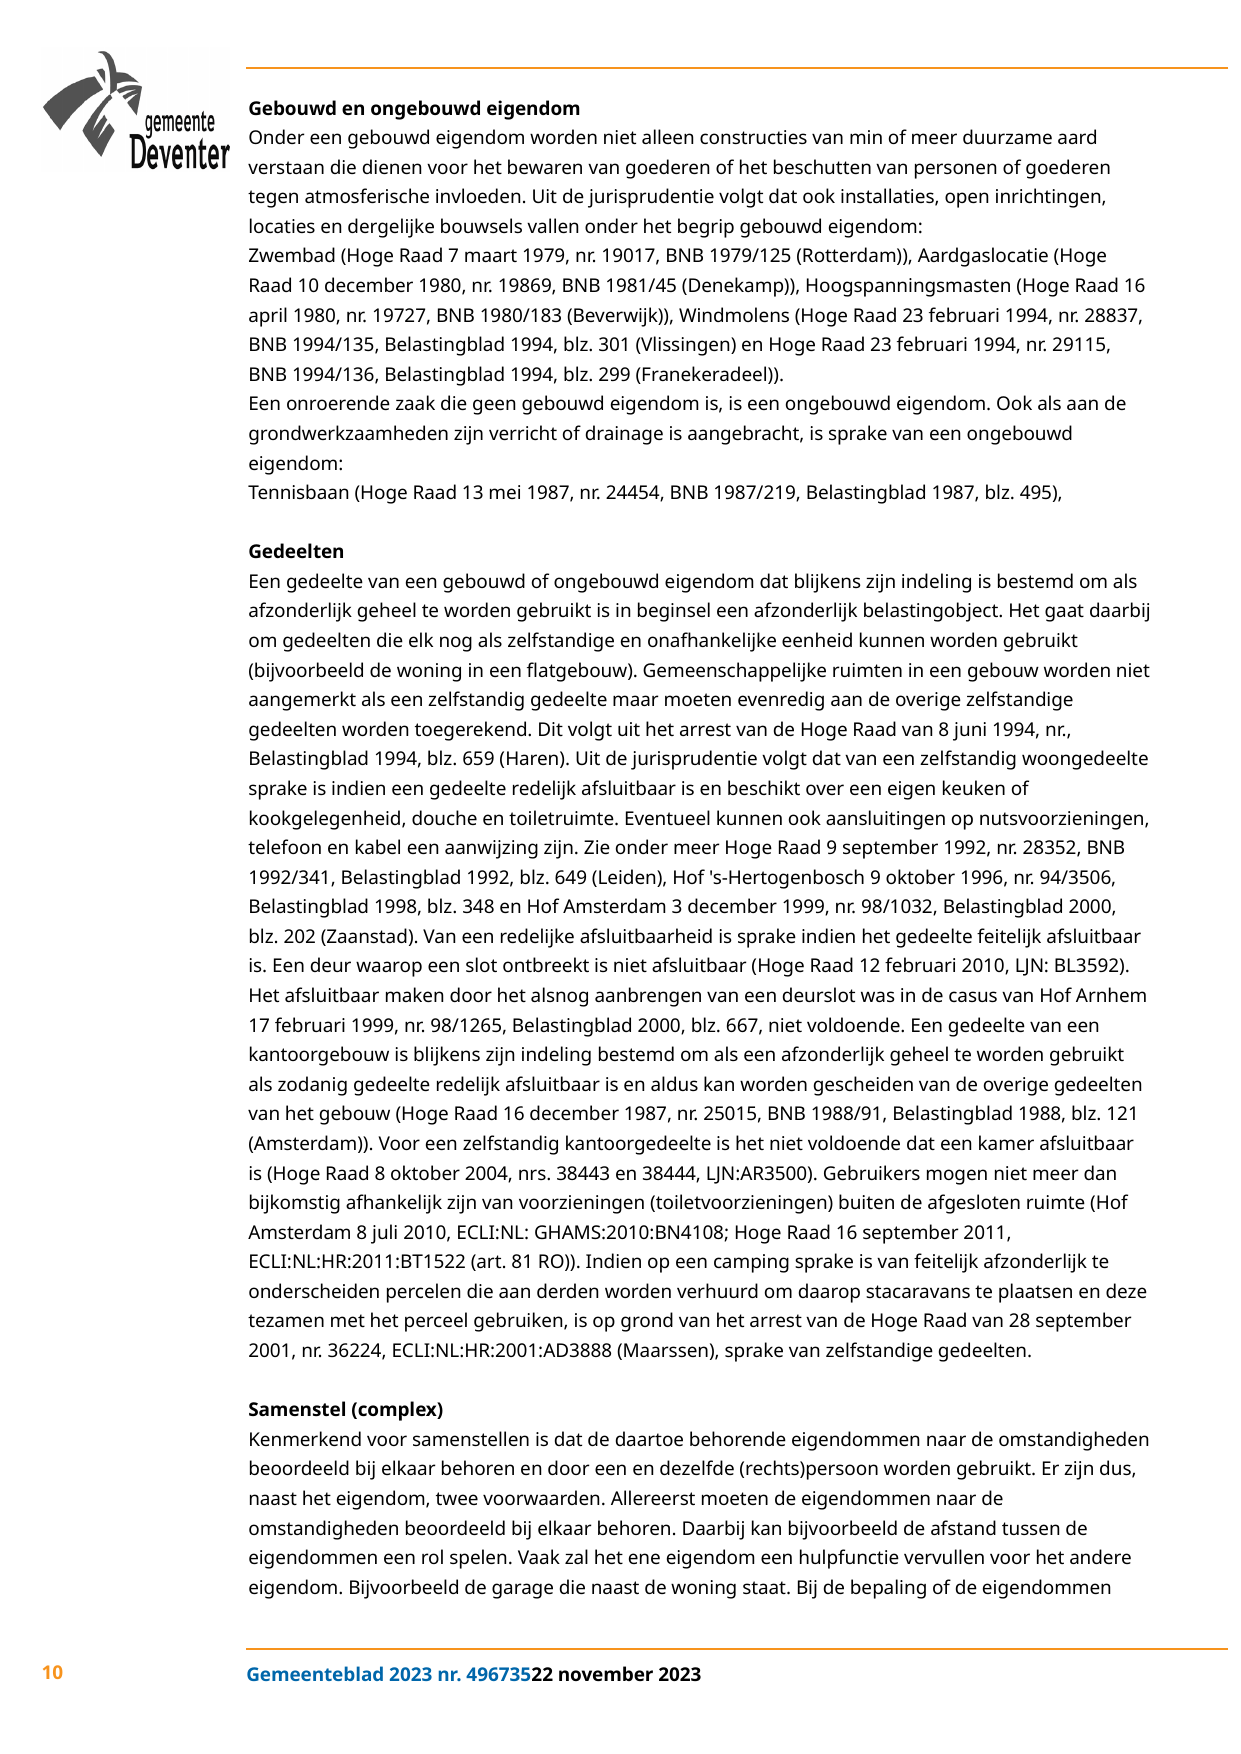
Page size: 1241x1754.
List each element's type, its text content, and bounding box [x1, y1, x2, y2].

text Een gedeelte van een gebouwd of ongebouwd eigendom dat blijkens zijn indeling is bestemd om als afzonderlijk geheel te worden gebruikt is in beginsel een afzonderlijk belastingobject. Het gaat daarbij om gedeelten die elk nog als zelfstandige en onafhankelijke eenheid kunnen worden gebruikt (bijvoorbeeld de woning in een flatgebouw). Gemeenschappelijke ruimten in een gebouw worden niet aangemerkt als een zelfstandig gedeelte maar moeten evenredig aan de overige zelfstandige gedeelten worden toegerekend. Dit volgt uit het arrest van de Hoge Raad van 8 juni 1994, nr., Belastingblad 1994, blz. 659 (Haren). Uit de jurisprudentie volgt dat van een zelfstandig woongedeelte sprake is indien een gedeelte redelijk afsluitbaar is en beschikt over een eigen keuken of kookgelegenheid, douche en toiletruimte. Eventueel kunnen ook aansluitingen op nutsvoorzieningen, telefoon en kabel een aanwijzing zijn. Zie onder meer Hoge Raad 9 september 1992, nr. 28352, BNB 1992/341, Belastingblad 1992, blz. 649 (Leiden), Hof 's-Hertogenbosch 9 oktober 1996, nr. 94/3506, Belastingblad 1998, blz. 348 en Hof Amsterdam 3 december 1999, nr. 98/1032, Belastingblad 2000, blz. 202 (Zaanstad). Van een redelijke afsluitbaarheid is sprake indien het gedeelte feitelijk afsluitbaar is. Een deur waarop een slot ontbreekt is niet afsluitbaar (Hoge Raad 12 februari 2010, LJN: BL3592). Het afsluitbaar maken door het alsnog aanbrengen van een deurslot was in de casus van Hof Arnhem 17 februari 1999, nr. 98/1265, Belastingblad 2000, blz. 667, niet voldoende. Een gedeelte van een kantoorgebouw is blijkens zijn indeling bestemd om als een afzonderlijk geheel te worden gebruikt als zodanig gedeelte redelijk afsluitbaar is en aldus kan worden gescheiden van de overige gedeelten van het gebouw (Hoge Raad 16 december 1987, nr. 25015, BNB 1988/91, Belastingblad 1988, blz. 121 (Amsterdam)). Voor een zelfstandig kantoorgedeelte is het niet voldoende dat een kamer afsluitbaar is (Hoge Raad 8 oktober 2004, nrs. 38443 en 38444, LJN:AR3500). Gebruikers mogen niet meer dan bijkomstig afhankelijk zijn van voorzieningen (toiletvoorzieningen) buiten de afgesloten ruimte (Hof Amsterdam 8 juli 2010, ECLI:NL: GHAMS:2010:BN4108; Hoge Raad 16 september 2011, ECLI:NL:HR:2011:BT1522 (art. 81 RO)). Indien op een camping sprake is van feitelijk afzonderlijk te onderscheiden percelen die aan derden worden verhuurd om daarop stacaravans te plaatsen en deze tezamen met het perceel gebruiken, is op grond van het arrest van de Hoge Raad van 28 september 2001, nr. 36224, ECLI:NL:HR:2001:AD3888 (Maarssen), sprake van zelfstandige gedeelten. [248, 568, 1152, 1363]
text Tennisbaan (Hoge Raad 13 mei 1987, nr. 24454, BNB 1987/219, Belastingblad 1987, blz. 495), [248, 479, 1152, 505]
text Een onroerende zaak die geen gebouwd eigendom is, is een ongebouwd eigendom. Ook als aan de grondwerkzaamheden zijn verricht of drainage is aangebracht, is sprake van een ongebouwd eigendom: [248, 391, 1152, 476]
picture [41, 47, 231, 172]
text Zwembad (Hoge Raad 7 maart 1979, nr. 19017, BNB 1979/125 (Rotterdam)), Aardgaslocatie (Hoge Raad 10 december 1980, nr. 19869, BNB 1981/45 (Denekamp)), Hoogspanningsmasten (Hoge Raad 16 april 1980, nr. 19727, BNB 1980/183 (Beverwijk)), Windmolens (Hoge Raad 23 februari 1994, nr. 28837, BNB 1994/135, Belastingblad 1994, blz. 301 (Vlissingen) en Hoge Raad 23 februari 1994, nr. 29115, BNB 1994/136, Belastingblad 1994, blz. 299 (Franekeradeel)). [248, 243, 1152, 387]
text Samenstel (complex) [248, 1396, 1152, 1422]
text Gebouwd en ongebouwd eigendom [248, 95, 1152, 121]
text Onder een gebouwd eigendom worden niet alleen constructies van min of meer duurzame aard verstaan die dienen voor het bewaren van goederen of het beschutten van personen of goederen tegen atmosferische invloeden. Uit de jurisprudentie volgt dat ook installaties, open inrichtingen, locaties en dergelijke bouwsels vallen onder het begrip gebouwd eigendom: [248, 124, 1152, 239]
text Kenmerkend voor samenstellen is dat de daartoe behorende eigendommen naar de omstandigheden beoordeeld bij elkaar behoren en door een en dezelfde (rechts)persoon worden gebruikt. Er zijn dus, naast het eigendom, twee voorwaarden. Allereerst moeten de eigendommen naar de omstandigheden beoordeeld bij elkaar behoren. Daarbij kan bijvoorbeeld de afstand tussen de eigendommen een rol spelen. Vaak zal het ene eigendom een hulpfunctie vervullen voor het andere eigendom. Bijvoorbeeld de garage die naast de woning staat. Bij de bepaling of de eigendommen [248, 1426, 1152, 1600]
text Gedeelten [248, 538, 1152, 564]
